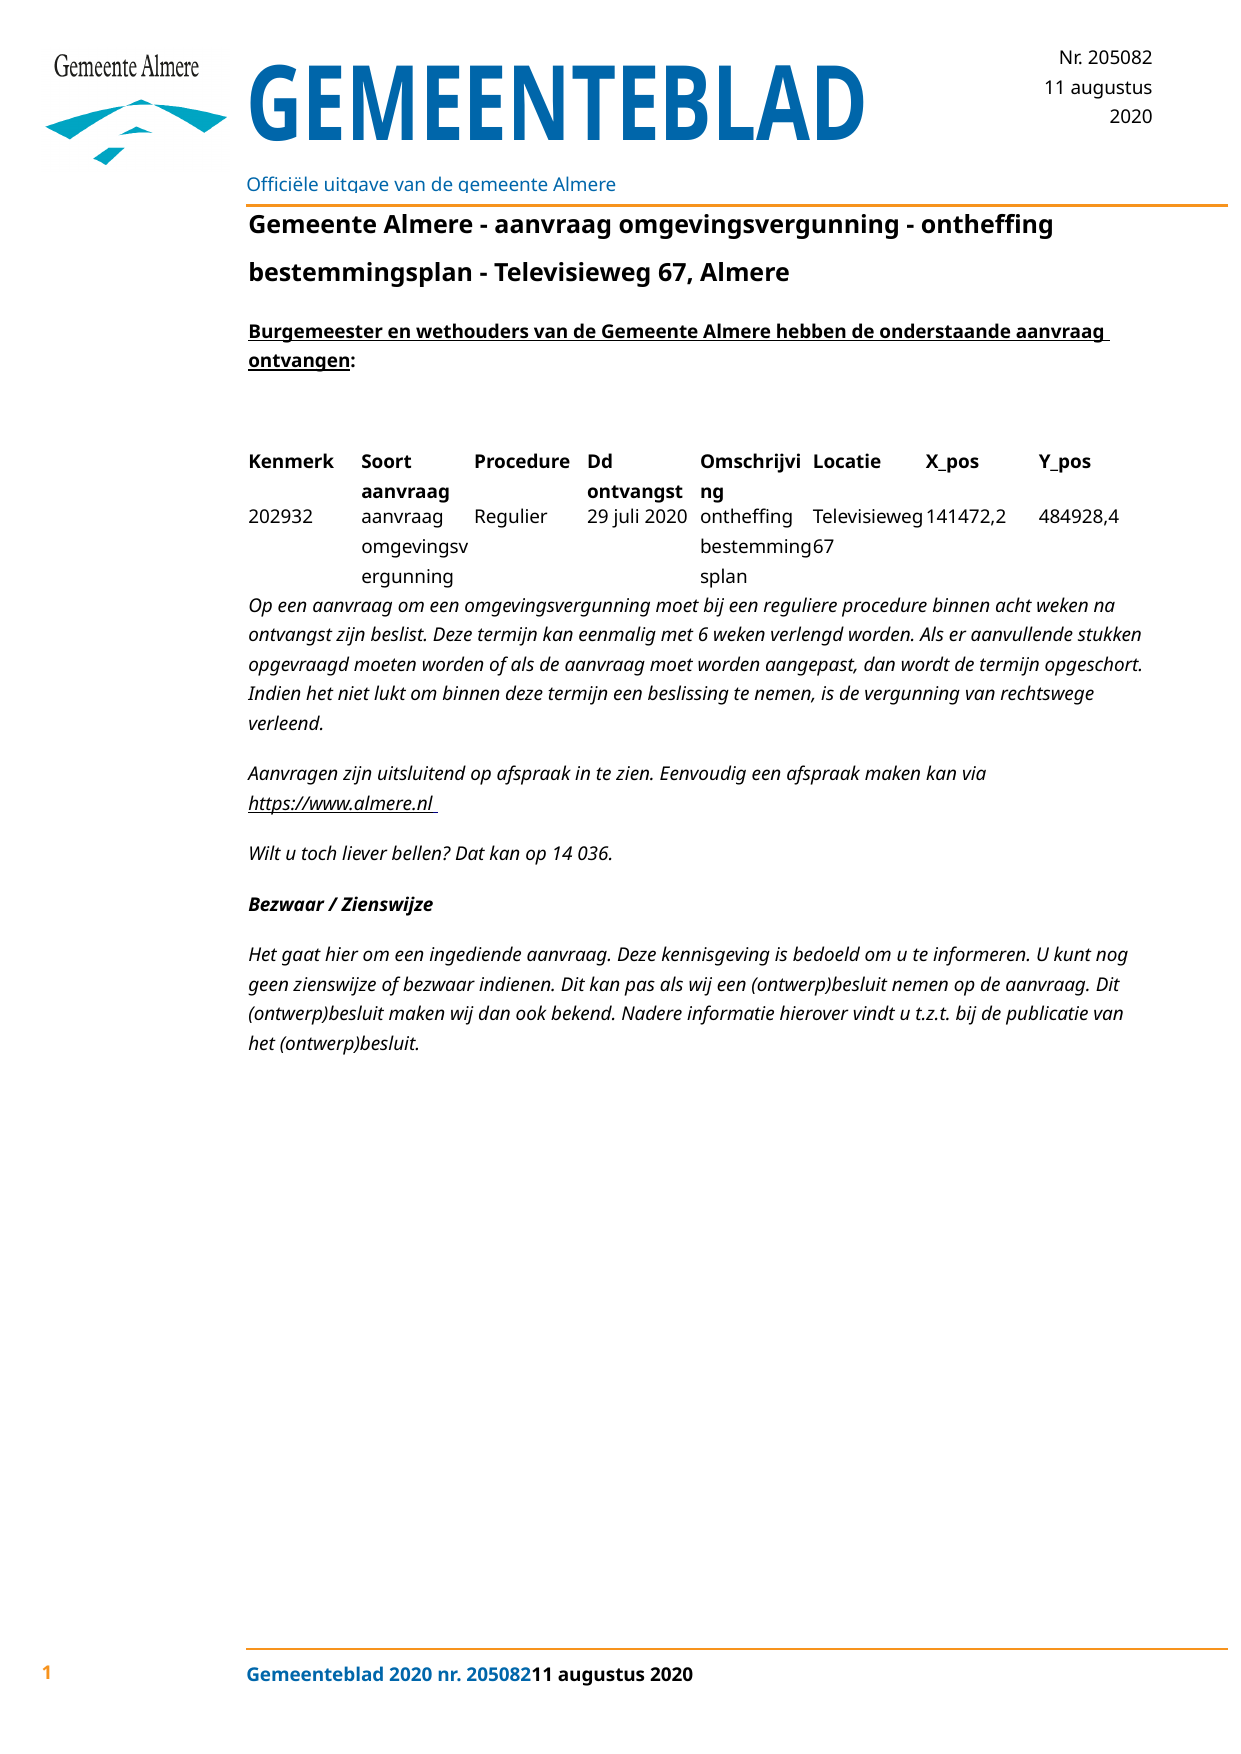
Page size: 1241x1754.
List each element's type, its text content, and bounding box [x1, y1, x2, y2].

text Gemeente Almere - aanvraag omgevingsvergunning - ontheffing bestemmingsplan - Televisieweg 67, Almere [248, 207, 1152, 288]
text Aanvragen zijn uitsluitend op afspraak in te zien. Eenvoudig een afspraak maken kan via https://www.almere.nl [248, 761, 1152, 816]
text Burgemeester en wethouders van de Gemeente Almere hebben de onderstaande aanvraag ontvangen: [248, 318, 1152, 373]
table_cell 29 juli 2020 [587, 504, 700, 589]
table_header Omschrijving [700, 449, 813, 504]
table_cell Regulier [474, 504, 587, 589]
table_cell ontheffing bestemmingsplan [700, 504, 813, 589]
table_header Y_pos [1039, 449, 1152, 504]
text Op een aanvraag om een omgevingsvergunning moet bij een reguliere procedure binnen acht weken na ontvangst zijn beslist. Deze termijn kan eenmalig met 6 weken verlengd worden. Als er aanvullende stukken opgevraagd moeten worden of als de aanvraag moet worden aangepast, dan wordt de termijn opgeschort. Indien het niet lukt om binnen deze termijn een beslissing te nemen, is de vergunning van rechtswege verleend. [248, 592, 1152, 736]
text Het gaat hier om een ingediende aanvraag. Deze kennisgeving is bedoeld om u te informeren. U kunt nog geen zienswijze of bezwaar indienen. Dit kan pas als wij een (ontwerp)besluit nemen op de aanvraag. Dit (ontwerp)besluit maken wij dan ook bekend. Nadere informatie hierover vindt u t.z.t. bij de publicatie van het (ontwerp)besluit. [248, 941, 1152, 1056]
table_header Soort aanvraag [361, 449, 474, 504]
table_cell aanvraag omgevingsvergunning [361, 504, 474, 589]
table_cell 202932 [248, 504, 361, 589]
table_header Procedure [474, 449, 587, 504]
table_header Kenmerk [248, 449, 361, 504]
text Bezwaar / Zienswijze [248, 891, 1152, 917]
table_cell Televisieweg 67 [813, 504, 926, 589]
table_header X_pos [926, 449, 1038, 504]
table_cell 141472,2 [926, 504, 1038, 589]
text Wilt u toch liever bellen? Dat kan op 14 036. [248, 841, 1152, 866]
table_header Locatie [813, 449, 926, 504]
picture [41, 47, 231, 172]
table_cell 484928,4 [1039, 504, 1152, 589]
table_header Dd ontvangst [587, 449, 700, 504]
